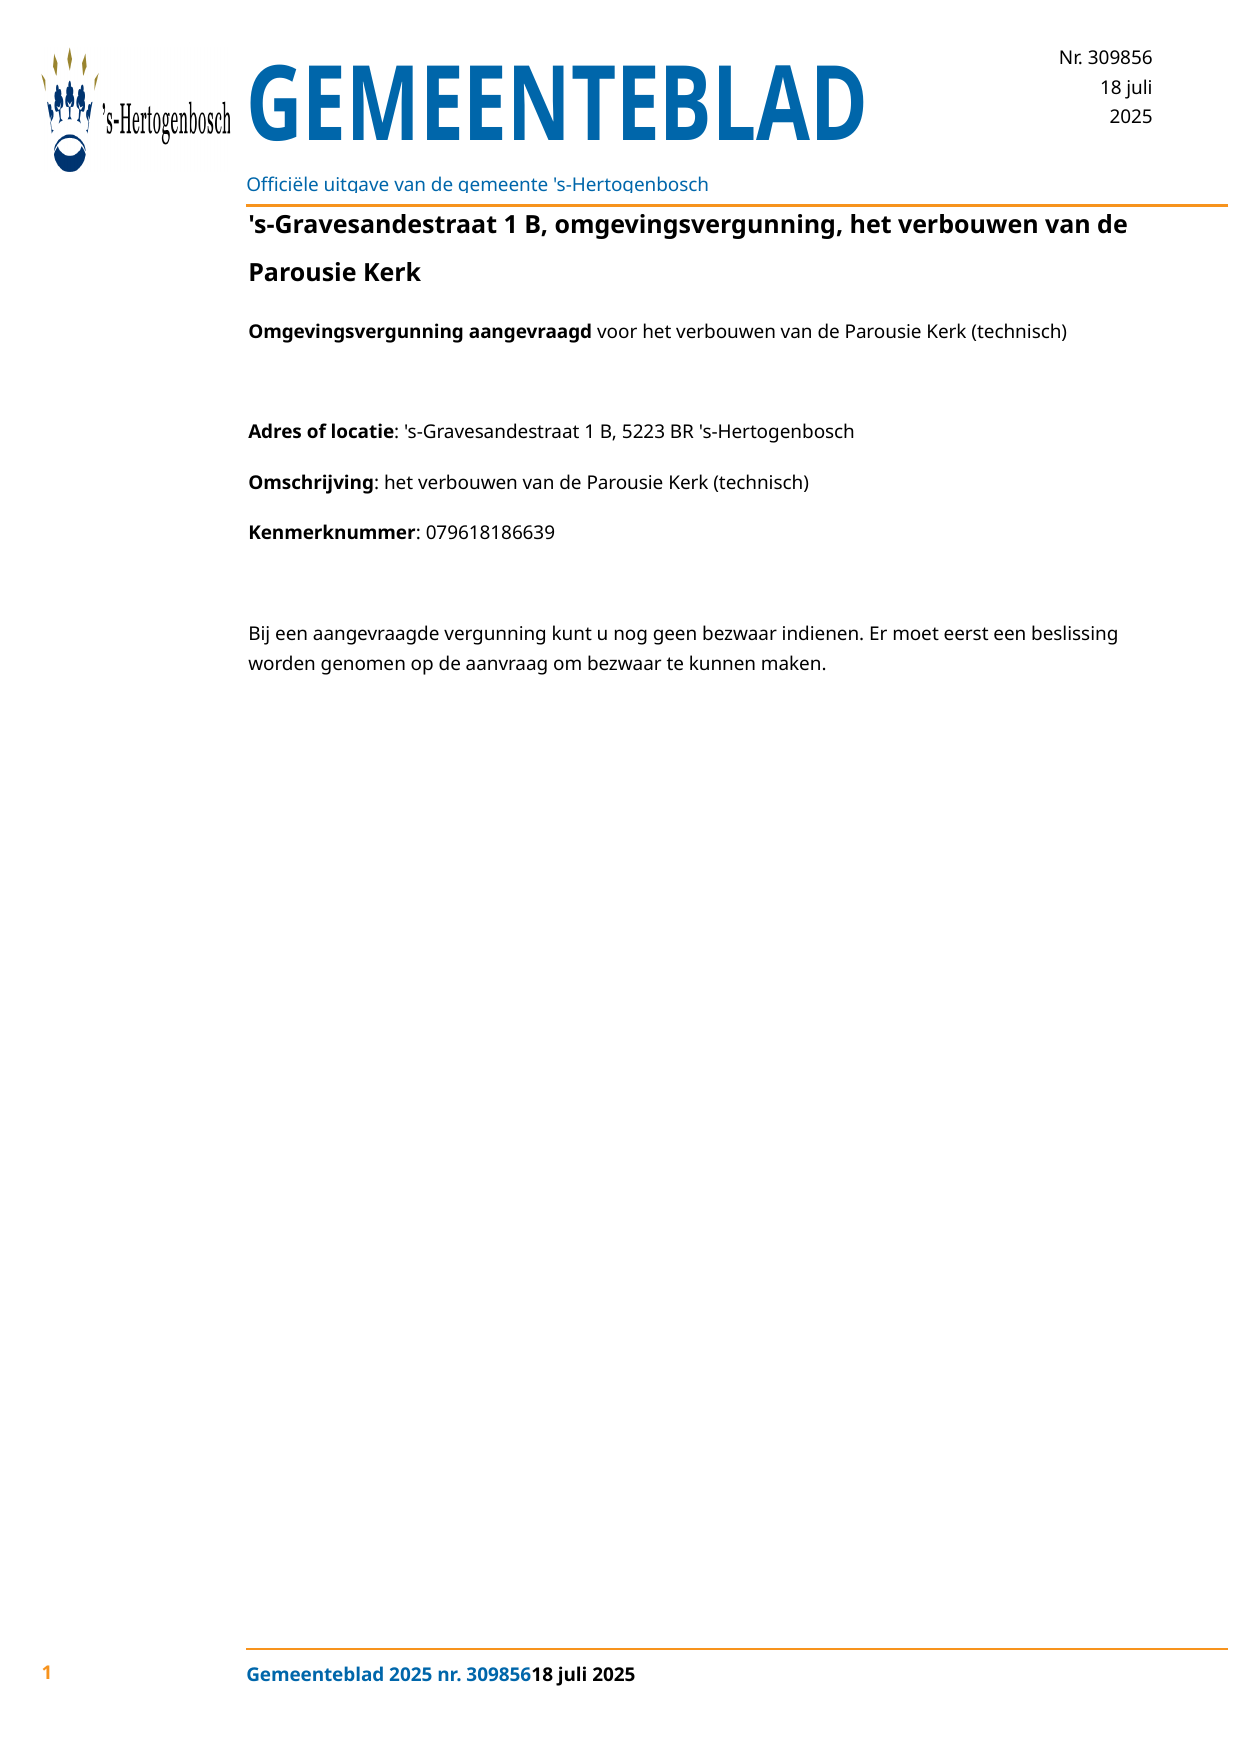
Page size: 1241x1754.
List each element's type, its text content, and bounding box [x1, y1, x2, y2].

text Omgevingsvergunning aangevraagd voor het verbouwen van de Parousie Kerk (technisch) [248, 318, 1152, 344]
text 's-Gravesandestraat 1 B, omgevingsvergunning, het verbouwen van de Parousie Kerk [248, 207, 1152, 288]
text Kenmerknummer: 079618186639 [248, 519, 1152, 545]
text Bij een aangevraagde vergunning kunt u nog geen bezwaar indienen. Er moet eerst een beslissing worden genomen op de aanvraag om bezwaar te kunnen maken. [248, 620, 1152, 676]
picture [41, 47, 231, 172]
text Adres of locatie: 's-Gravesandestraat 1 B, 5223 BR 's-Hertogenbosch [248, 419, 1152, 444]
text Omschrijving: het verbouwen van de Parousie Kerk (technisch) [248, 469, 1152, 495]
